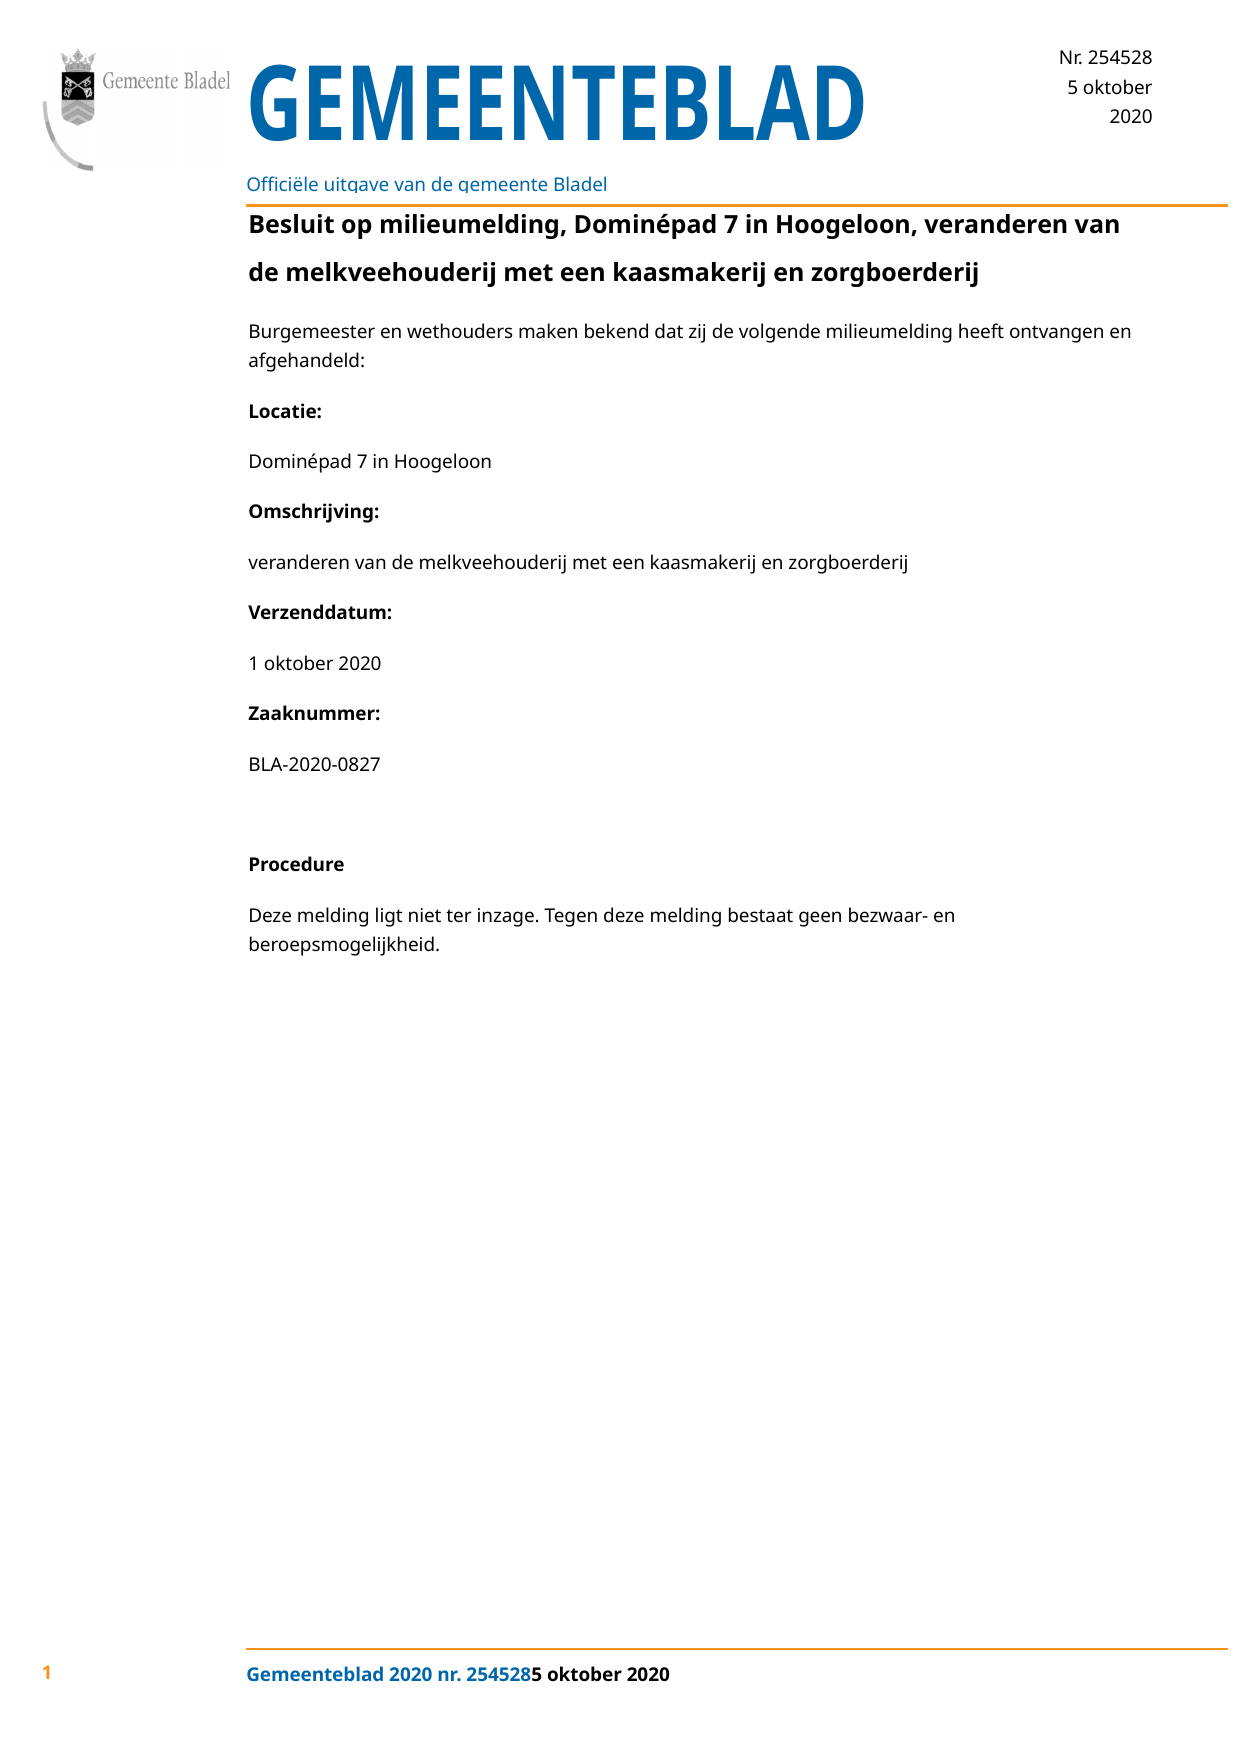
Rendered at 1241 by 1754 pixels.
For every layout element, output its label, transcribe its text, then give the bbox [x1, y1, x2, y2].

picture [41, 47, 231, 172]
text Burgemeester en wethouders maken bekend dat zij de volgende milieumelding heeft ontvangen en afgehandeld: [248, 318, 1152, 373]
text veranderen van de melkveehouderij met een kaasmakerij en zorgboerderij [248, 549, 1152, 575]
text Dominépad 7 in Hoogeloon [248, 448, 1152, 474]
text Zaaknummer: [248, 700, 1152, 726]
text Locatie: [248, 398, 1152, 424]
text Procedure [248, 852, 1152, 877]
text BLA-2020-0827 [248, 751, 1152, 777]
text Deze melding ligt niet ter inzage. Tegen deze melding bestaat geen bezwaar- en beroepsmogelijkheid. [248, 902, 1152, 957]
text Verzenddatum: [248, 599, 1152, 625]
text 1 oktober 2020 [248, 650, 1152, 676]
text Besluit op milieumelding, Dominépad 7 in Hoogeloon, veranderen van de melkveehouderij met een kaasmakerij en zorgboerderij [248, 207, 1152, 288]
text Omschrijving: [248, 499, 1152, 524]
